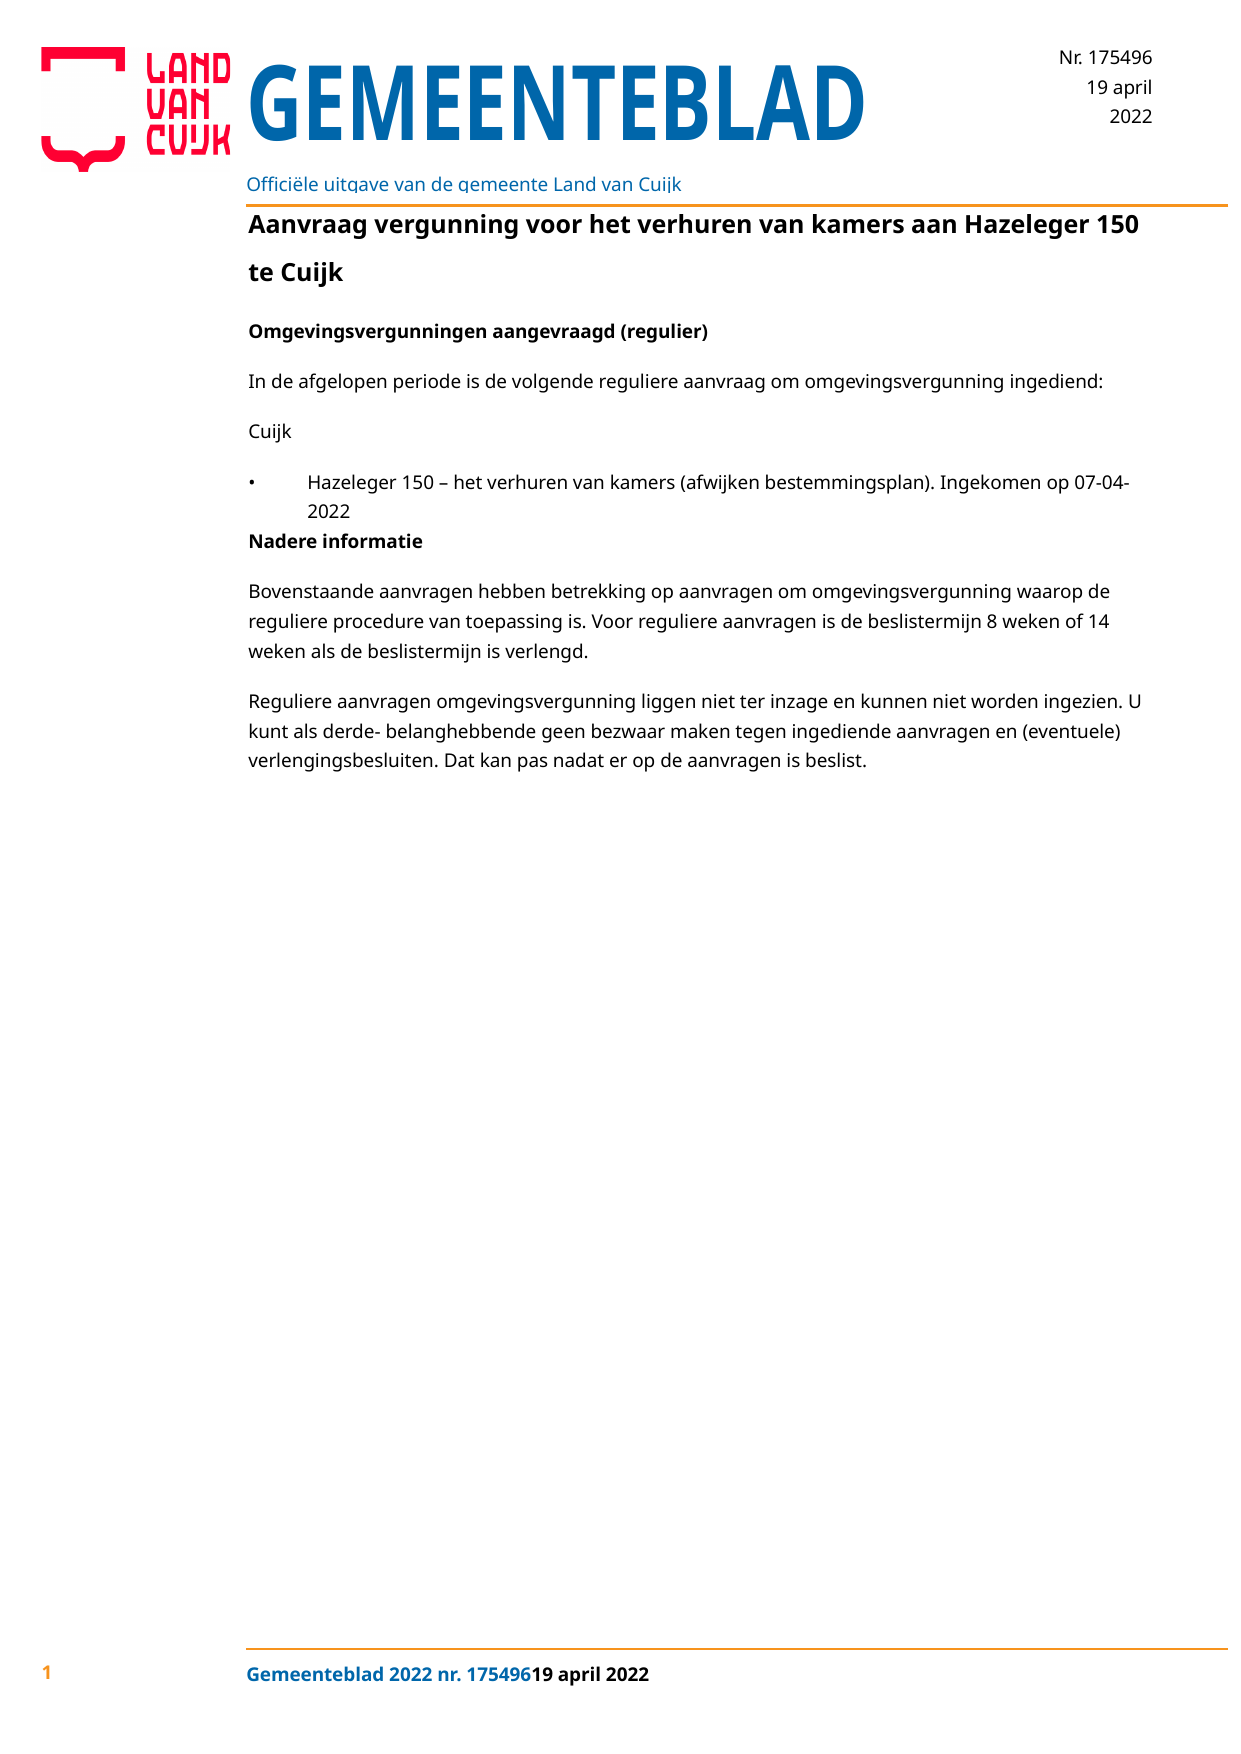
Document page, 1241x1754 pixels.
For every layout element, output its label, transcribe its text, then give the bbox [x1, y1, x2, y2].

text Aanvraag vergunning voor het verhuren van kamers aan Hazeleger 150 te Cuijk [248, 207, 1152, 288]
list Hazeleger 150 – het verhuren van kamers (afwijken bestemmingsplan). Ingekomen op 07-04-2022 [248, 469, 1152, 524]
text In de afgelopen periode is de volgende reguliere aanvraag om omgevingsvergunning ingediend: [248, 368, 1152, 394]
text Cuijk [248, 419, 1152, 444]
text Nadere informatie [248, 528, 1152, 554]
text Bovenstaande aanvragen hebben betrekking op aanvragen om omgevingsvergunning waarop de reguliere procedure van toepassing is. Voor reguliere aanvragen is de beslistermijn 8 weken of 14 weken als de beslistermijn is verlengd. [248, 579, 1152, 664]
text Omgevingsvergunningen aangevraagd (regulier) [248, 318, 1152, 344]
picture [41, 47, 231, 172]
text Reguliere aanvragen omgevingsvergunning liggen niet ter inzage en kunnen niet worden ingezien. U kunt als derde- belanghebbende geen bezwaar maken tegen ingediende aanvragen en (eventuele) verlengingsbesluiten. Dat kan pas nadat er op de aanvragen is beslist. [248, 688, 1152, 773]
